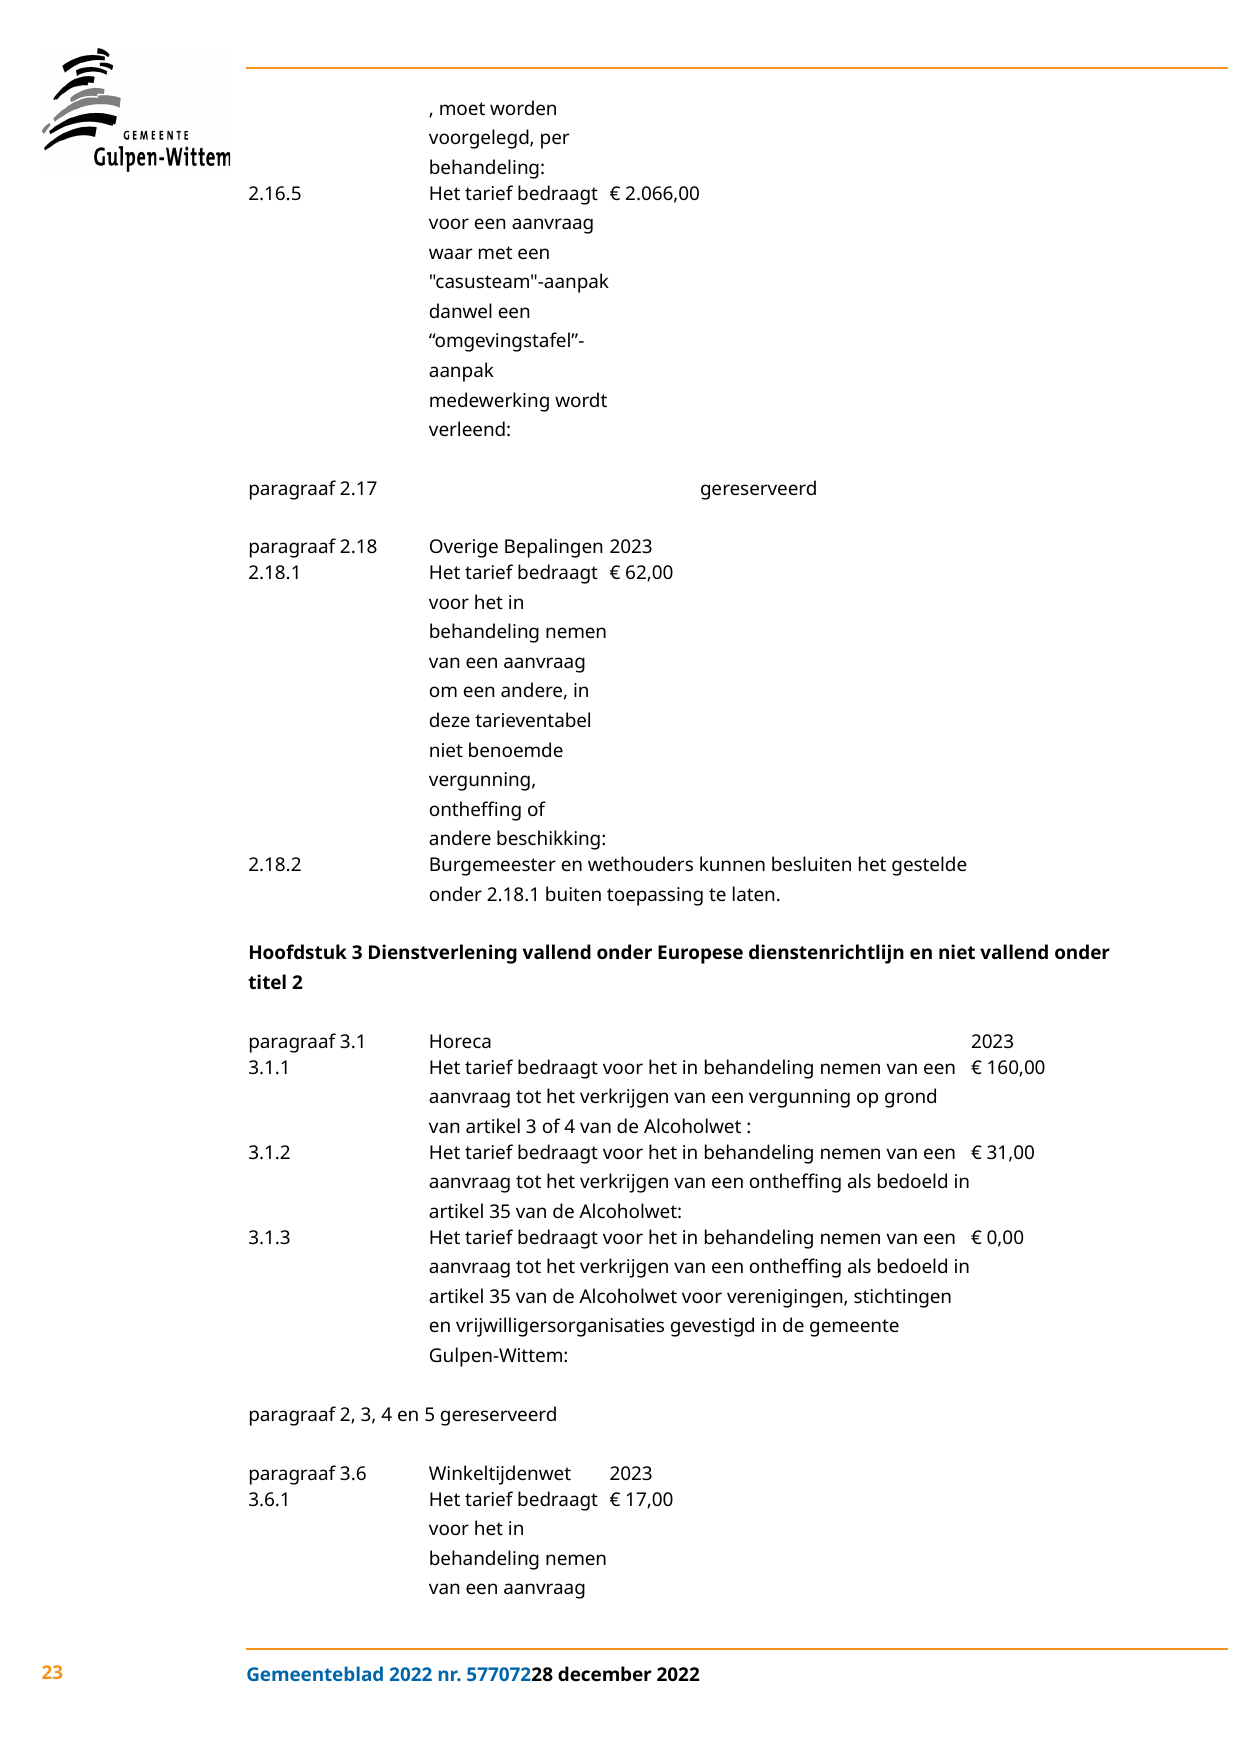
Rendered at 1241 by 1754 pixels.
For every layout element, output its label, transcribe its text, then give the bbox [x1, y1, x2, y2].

text paragraaf 2, 3, 4 en 5 gereserveerd [248, 1401, 1152, 1426]
table_header Winkeltijdenwet [429, 1460, 609, 1486]
table_cell 3.1.3 [248, 1224, 429, 1368]
table_cell 2.18.2 [248, 851, 429, 907]
table_header 2023 [609, 534, 790, 559]
table_header paragraaf 2.17 [248, 475, 700, 501]
table_cell Het tarief bedraagt voor het in behandeling nemen van een aanvraag [429, 1486, 609, 1600]
table_cell € 160,00 [971, 1054, 1152, 1139]
table_header paragraaf 2.18 [248, 534, 429, 559]
table_cell 2.16.5 [248, 180, 429, 442]
table_cell 3.1.2 [248, 1139, 429, 1224]
picture [41, 47, 231, 172]
table_cell 3.6.1 [248, 1486, 429, 1600]
table_cell 3.1.1 [248, 1054, 429, 1139]
table_header gereserveerd [700, 475, 1152, 501]
table_cell Burgemeester en wethouders kunnen besluiten het gestelde onder 2.18.1 buiten toepassing te laten. [429, 851, 971, 907]
table_cell , moet worden voorgelegd, per behandeling: [429, 95, 609, 180]
table_header 2023 [971, 1028, 1152, 1054]
table_cell Het tarief bedraagt voor het in behandeling nemen van een aanvraag om een andere, in deze tarieventabel niet benoemde vergunning, ontheffing of andere beschikking: [429, 559, 609, 851]
table_cell [609, 95, 790, 180]
table_header paragraaf 3.6 [248, 1460, 429, 1486]
table_cell Het tarief bedraagt voor het in behandeling nemen van een aanvraag tot het verkrijgen van een vergunning op grond van artikel 3 of 4 van de Alcoholwet : [429, 1054, 971, 1139]
table_header paragraaf 3.1 [248, 1028, 429, 1054]
table_cell € 62,00 [609, 559, 790, 851]
text Hoofdstuk 3 Dienstverlening vallend onder Europese dienstenrichtlijn en niet vallend onder titel 2 [248, 939, 1152, 995]
table_cell Het tarief bedraagt voor het in behandeling nemen van een aanvraag tot het verkrijgen van een ontheffing als bedoeld in artikel 35 van de Alcoholwet: [429, 1139, 971, 1224]
table_cell Het tarief bedraagt voor een aanvraag waar met een "casusteam"-aanpak danwel een “omgevingstafel”-aanpak medewerking wordt verleend: [429, 180, 609, 442]
table_cell Het tarief bedraagt voor het in behandeling nemen van een aanvraag tot het verkrijgen van een ontheffing als bedoeld in artikel 35 van de Alcoholwet voor verenigingen, stichtingen en vrijwilligersorganisaties gevestigd in de gemeente Gulpen-Wittem: [429, 1224, 971, 1368]
table_cell € 31,00 [971, 1139, 1152, 1224]
table_header Overige Bepalingen [429, 534, 609, 559]
table_header 2023 [609, 1460, 790, 1486]
table_cell € 17,00 [609, 1486, 790, 1600]
table_cell 2.18.1 [248, 559, 429, 851]
table_cell € 0,00 [971, 1224, 1152, 1368]
table_header Horeca [429, 1028, 971, 1054]
table_cell € 2.066,00 [609, 180, 790, 442]
table_cell [248, 95, 429, 180]
